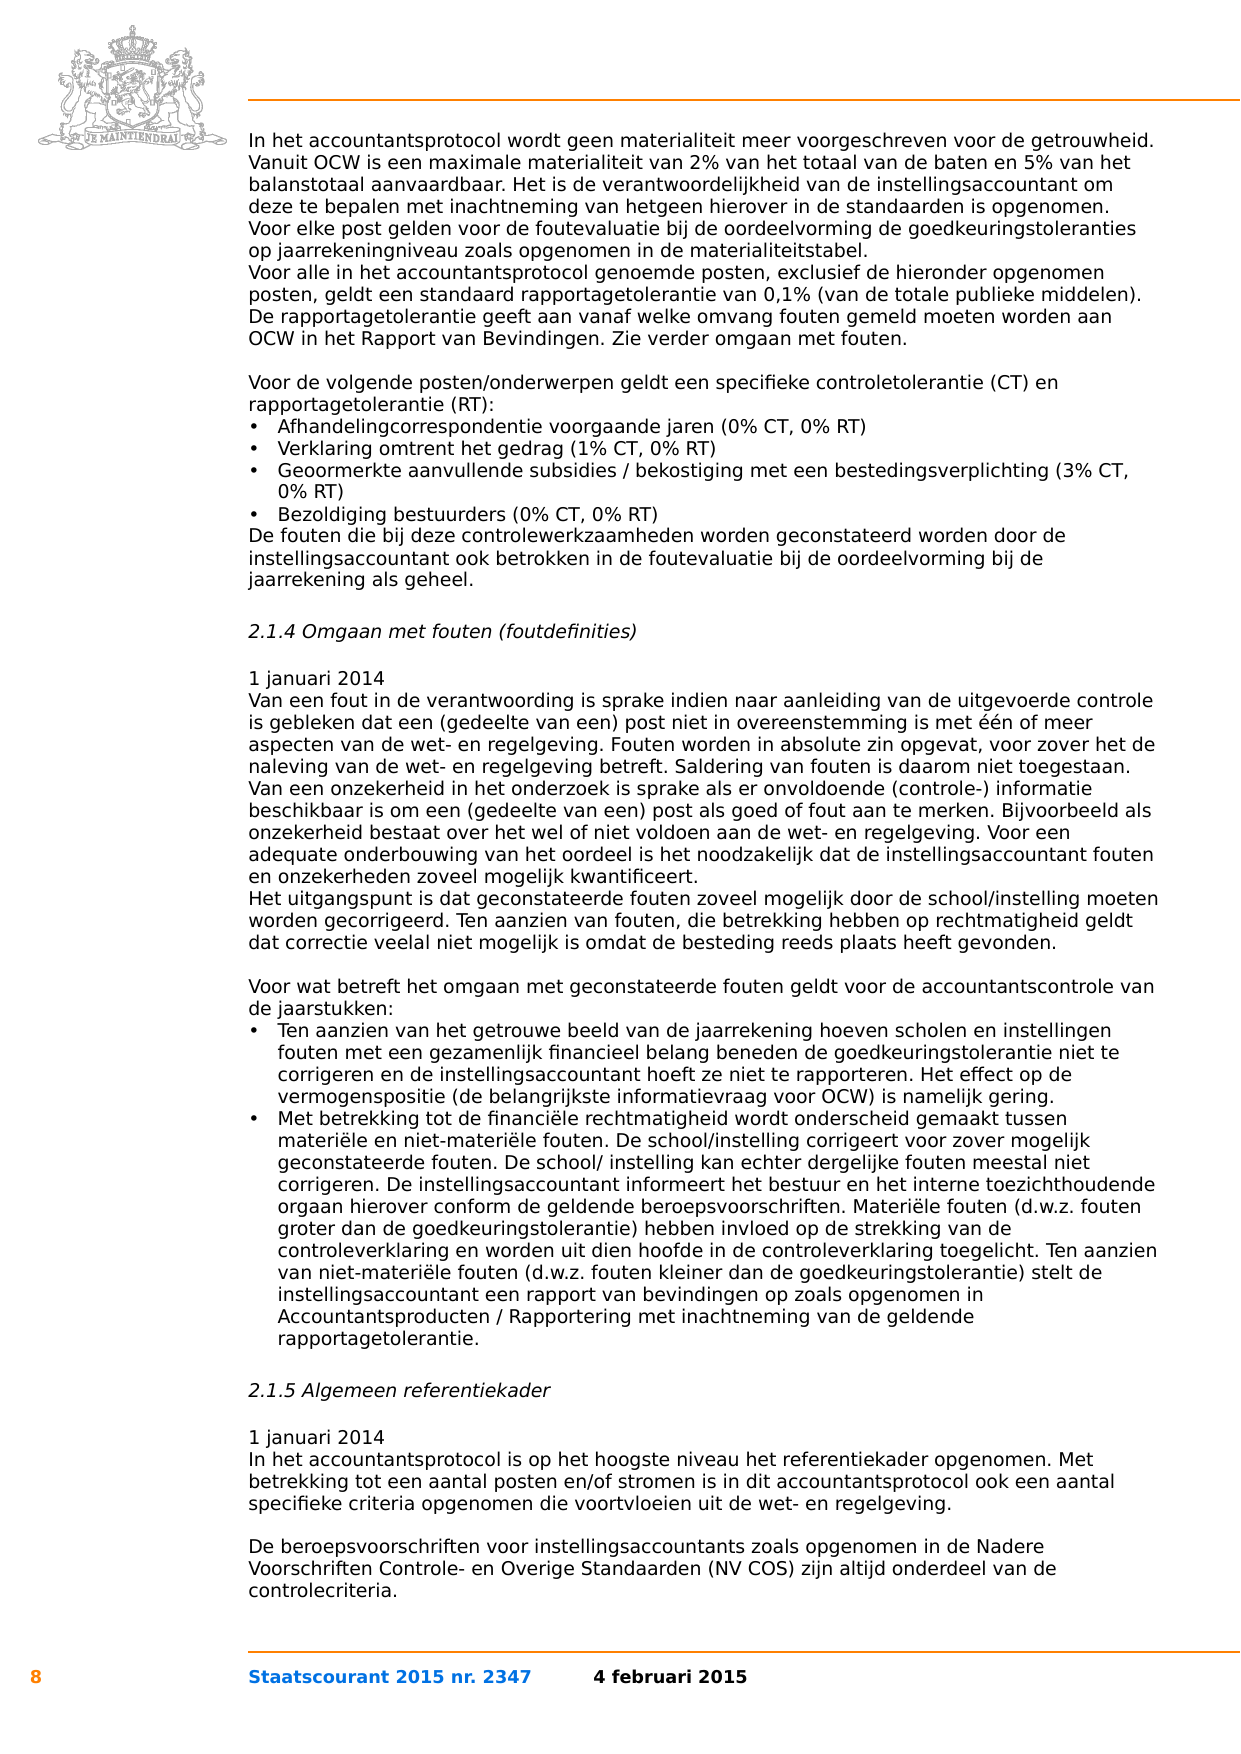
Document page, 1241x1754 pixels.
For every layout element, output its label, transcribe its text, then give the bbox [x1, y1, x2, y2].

text Voor wat betreft het omgaan met geconstateerde fouten geldt voor de accountantscontrole van de jaarstukken: [248, 976, 1163, 1020]
text • Afhandelingcorrespondentie voorgaande jaren (0% CT, 0% RT) [248, 416, 1163, 437]
text • Geoormerkte aanvullende subsidies / bekostiging met een bestedingsverplichting (3% CT, 0% RT) [248, 459, 1163, 503]
text Voor elke post gelden voor de foutevaluatie bij de oordeelvorming de goedkeuringstoleranties op jaarrekeningniveau zoals opgenomen in de materialiteitstabel. [248, 218, 1163, 262]
text In het accountantsprotocol is op het hoogste niveau het referentiekader opgenomen. Met betrekking tot een aantal posten en/of stromen is in dit accountantsprotocol ook een aantal specifieke criteria opgenomen die voortvloeien uit de wet- en regelgeving. [248, 1448, 1163, 1514]
subtitle 2.1.5 Algemeen referentiekader [248, 1379, 1163, 1402]
text • Verklaring omtrent het gedrag (1% CT, 0% RT) [248, 437, 1163, 459]
text De beroepsvoorschriften voor instellingsaccountants zoals opgenomen in de Nadere Voorschriften Controle- en Overige Standaarden (NV COS) zijn altijd onderdeel van de controlecriteria. [248, 1536, 1163, 1602]
text Voor de volgende posten/onderwerpen geldt een specifieke controletolerantie (CT) en rapportagetolerantie (RT): [248, 372, 1163, 416]
text • Met betrekking tot de financiële rechtmatigheid wordt onderscheid gemaakt tussen materiële en niet-materiële fouten. De school/instelling corrigeert voor zover mogelijk geconstateerde fouten. De school/ instelling kan echter dergelijke fouten meestal niet corrigeren. De instellingsaccountant informeert het bestuur en het interne toezichthoudende orgaan hierover conform de geldende beroepsvoorschriften. Materiële fouten (d.w.z. fouten groter dan de goedkeuringstolerantie) hebben invloed op de strekking van de controleverklaring en worden uit dien hoofde in de controleverklaring toegelicht. Ten aanzien van niet-materiële fouten (d.w.z. fouten kleiner dan de goedkeuringstolerantie) stelt de instellingsaccountant een rapport van bevindingen op zoals opgenomen in Accountantsproducten / Rapportering met inachtneming van de geldende rapportagetolerantie. [248, 1108, 1163, 1349]
text 1 januari 2014 [248, 1427, 1163, 1448]
subtitle 2.1.4 Omgaan met fouten (foutdefinities) [248, 621, 1163, 643]
text Van een fout in de verantwoording is sprake indien naar aanleiding van de uitgevoerde controle is gebleken dat een (gedeelte van een) post niet in overeenstemming is met één of meer aspecten van de wet- en regelgeving. Fouten worden in absolute zin opgevat, voor zover het de naleving van de wet- en regelgeving betreft. Saldering van fouten is daarom niet toegestaan. [248, 690, 1163, 778]
text Voor alle in het accountantsprotocol genoemde posten, exclusief de hieronder opgenomen posten, geldt een standaard rapportagetolerantie van 0,1% (van de totale publieke middelen). De rapportagetolerantie geeft aan vanaf welke omvang fouten gemeld moeten worden aan OCW in het Rapport van Bevindingen. Zie verder omgaan met fouten. [248, 262, 1163, 350]
text In het accountantsprotocol wordt geen materialiteit meer voorgeschreven voor de getrouwheid. Vanuit OCW is een maximale materialiteit van 2% van het totaal van de baten en 5% van het balanstotaal aanvaardbaar. Het is de verantwoordelijkheid van de instellingsaccountant om deze te bepalen met inachtneming van hetgeen hierover in de standaarden is opgenomen. [248, 130, 1163, 218]
text Van een onzekerheid in het onderzoek is sprake als er onvoldoende (controle-) informatie beschikbaar is om een (gedeelte van een) post als goed of fout aan te merken. Bijvoorbeeld als onzekerheid bestaat over het wel of niet voldoen aan de wet- en regelgeving. Voor een adequate onderbouwing van het oordeel is het noodzakelijk dat de instellingsaccountant fouten en onzekerheden zoveel mogelijk kwantificeert. [248, 778, 1163, 888]
text 1 januari 2014 [248, 668, 1163, 690]
text Het uitgangspunt is dat geconstateerde fouten zoveel mogelijk door de school/instelling moeten worden gecorrigeerd. Ten aanzien van fouten, die betrekking hebben op rechtmatigheid geldt dat correctie veelal niet mogelijk is omdat de besteding reeds plaats heeft gevonden. [248, 888, 1163, 954]
picture [38, 25, 227, 150]
text De fouten die bij deze controlewerkzaamheden worden geconstateerd worden door de instellingsaccountant ook betrokken in de foutevaluatie bij de oordeelvorming bij de jaarrekening als geheel. [248, 525, 1163, 591]
text • Bezoldiging bestuurders (0% CT, 0% RT) [248, 503, 1163, 525]
text • Ten aanzien van het getrouwe beeld van de jaarrekening hoeven scholen en instellingen fouten met een gezamenlijk financieel belang beneden de goedkeuringstolerantie niet te corrigeren en de instellingsaccountant hoeft ze niet te rapporteren. Het effect op de vermogenspositie (de belangrijkste informatievraag voor OCW) is namelijk gering. [248, 1020, 1163, 1108]
